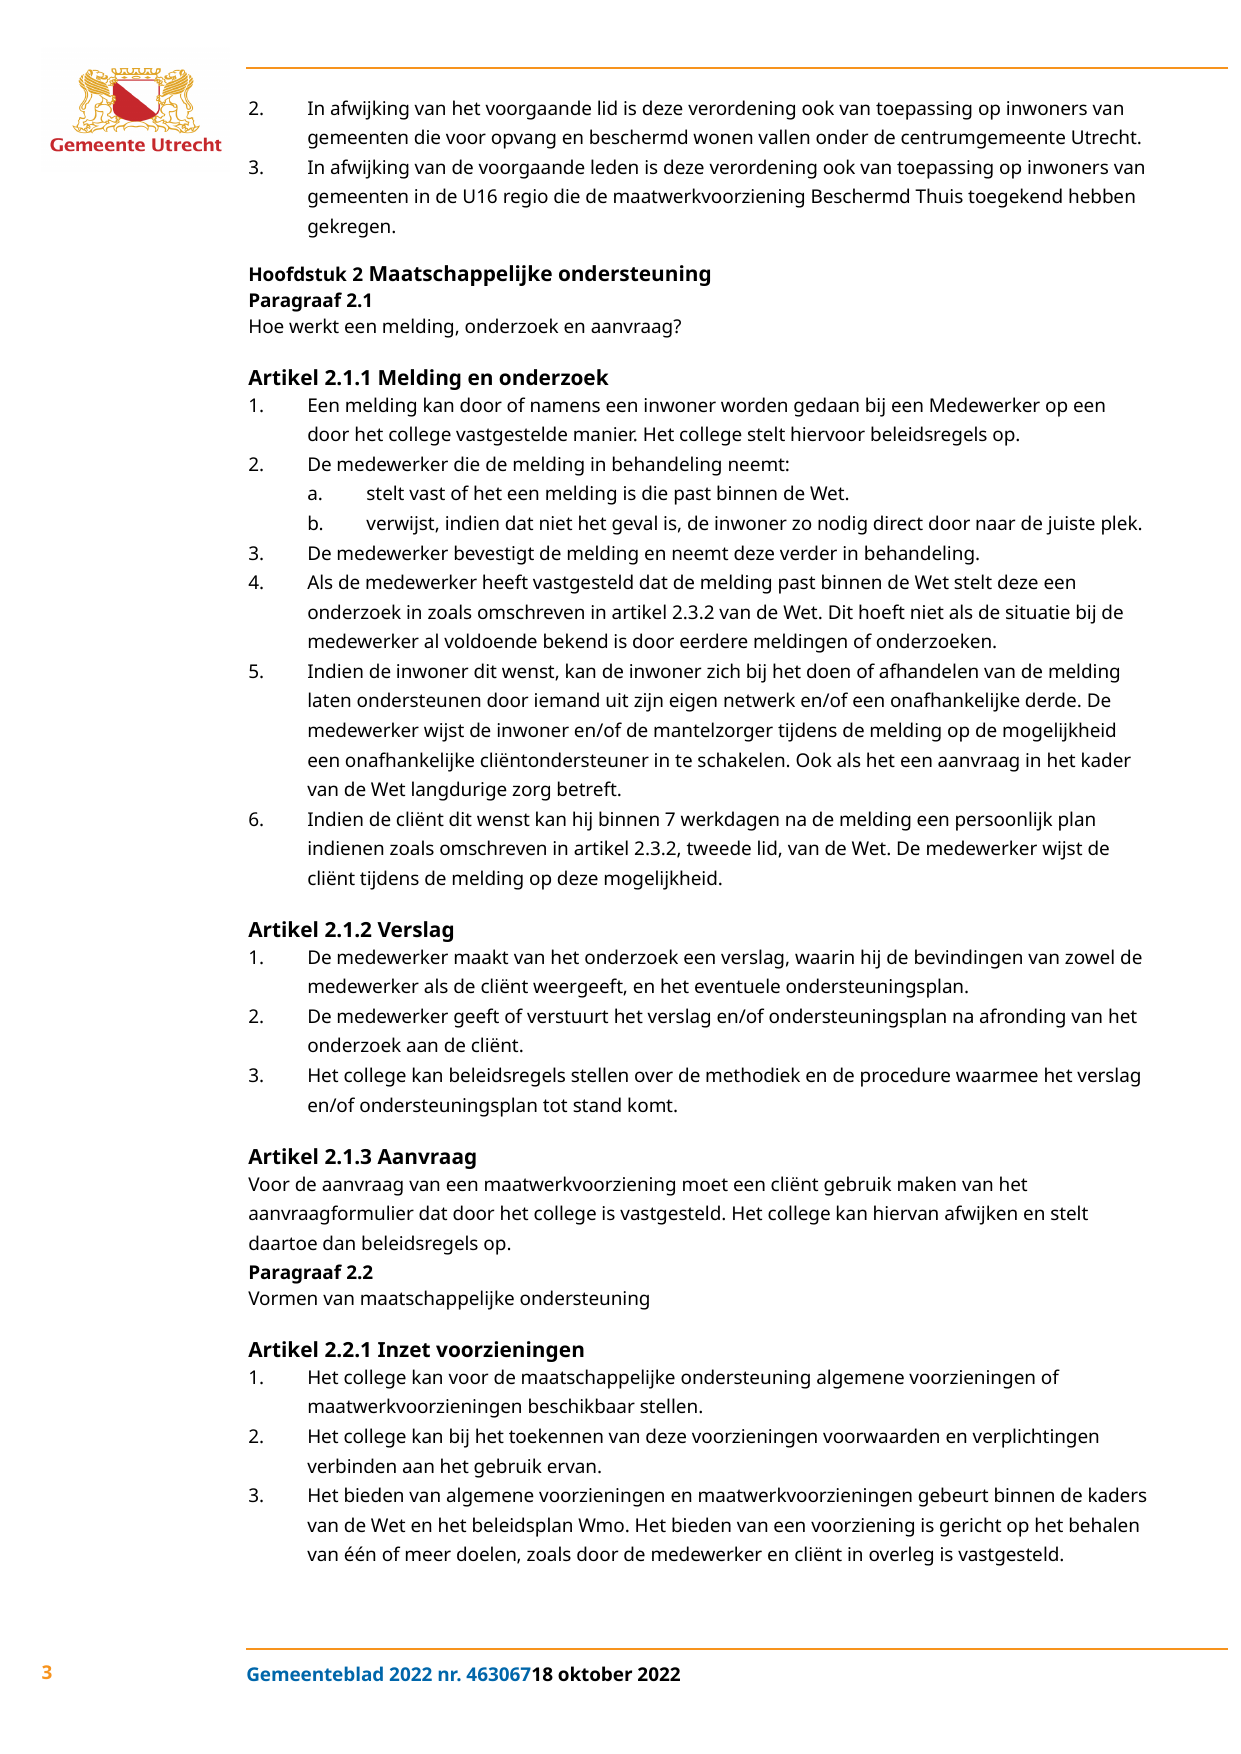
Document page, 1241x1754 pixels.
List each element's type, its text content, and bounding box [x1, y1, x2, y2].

text Artikel 2.2.1 Inzet voorzieningen [248, 1336, 1152, 1364]
text Artikel 2.1.3 Aanvraag [248, 1142, 1152, 1171]
text Paragraaf 2.2 [248, 1259, 1152, 1285]
list Als de medewerker heeft vastgesteld dat de melding past binnen de Wet stelt deze een onderzoek in zoals omschreven in artikel 2.3.2 van de Wet. Dit hoeft niet als de situatie bij de medewerker al voldoende bekend is door eerdere meldingen of onderzoeken. [248, 569, 1152, 654]
list In afwijking van het voorgaande lid is deze verordening ook van toepassing op inwoners van gemeenten die voor opvang en beschermd wonen vallen onder de centrumgemeente Utrecht. [248, 95, 1152, 150]
list Indien de cliënt dit wenst kan hij binnen 7 werkdagen na de melding een persoonlijk plan indienen zoals omschreven in artikel 2.3.2, tweede lid, van de Wet. De medewerker wijst de cliënt tijdens de melding op deze mogelijkheid. [248, 806, 1152, 891]
text Vormen van maatschappelijke ondersteuning [248, 1285, 1152, 1311]
list Het college kan beleidsregels stellen over de methodiek en de procedure waarmee het verslag en/of ondersteuningsplan tot stand komt. [248, 1062, 1152, 1118]
list Het college kan bij het toekennen van deze voorzieningen voorwaarden en verplichtingen verbinden aan het gebruik ervan. [248, 1423, 1152, 1478]
list Een melding kan door of namens een inwoner worden gedaan bij een Medewerker op een door het college vastgestelde manier. Het college stelt hiervoor beleidsregels op. [248, 392, 1152, 447]
list De medewerker maakt van het onderzoek een verslag, waarin hij de bevindingen van zowel de medewerker als de cliënt weergeeft, en het eventuele ondersteuningsplan. [248, 944, 1152, 999]
text Artikel 2.1.2 Verslag [248, 916, 1152, 944]
list Indien de inwoner dit wenst, kan de inwoner zich bij het doen of afhandelen van de melding laten ondersteunen door iemand uit zijn eigen netwerk en/of een onafhankelijke derde. De medewerker wijst de inwoner en/of de mantelzorger tijdens de melding op de mogelijkheid een onafhankelijke cliëntondersteuner in te schakelen. Ook als het een aanvraag in het kader van de Wet langdurige zorg betreft. [248, 658, 1152, 802]
text Artikel 2.1.1 Melding en onderzoek [248, 363, 1152, 392]
list De medewerker bevestigt de melding en neemt deze verder in behandeling. [248, 540, 1152, 565]
list De medewerker geeft of verstuurt het verslag en/of ondersteuningsplan na afronding van het onderzoek aan de cliënt. [248, 1003, 1152, 1058]
list Het bieden van algemene voorzieningen en maatwerkvoorzieningen gebeurt binnen de kaders van de Wet en het beleidsplan Wmo. Het bieden van een voorziening is gericht op het behalen van één of meer doelen, zoals door de medewerker en cliënt in overleg is vastgesteld. [248, 1482, 1152, 1567]
text Hoofdstuk 2 Maatschappelijke ondersteuning [248, 259, 1152, 287]
list Het college kan voor de maatschappelijke ondersteuning algemene voorzieningen of maatwerkvoorzieningen beschikbaar stellen. [248, 1364, 1152, 1419]
list stelt vast of het een melding is die past binnen de Wet. [307, 481, 1152, 506]
text Paragraaf 2.1 [248, 287, 1152, 313]
list In afwijking van de voorgaande leden is deze verordening ook van toepassing op inwoners van gemeenten in de U16 regio die de maatwerkvoorziening Beschermd Thuis toegekend hebben gekregen. [248, 154, 1152, 239]
text Hoe werkt een melding, onderzoek en aanvraag? [248, 313, 1152, 339]
picture [41, 47, 231, 172]
list verwijst, indien dat niet het geval is, de inwoner zo nodig direct door naar de juiste plek. [307, 510, 1152, 536]
text Voor de aanvraag van een maatwerkvoorziening moet een cliënt gebruik maken van het aanvraagformulier dat door het college is vastgesteld. Het college kan hiervan afwijken en stelt daartoe dan beleidsregels op. [248, 1171, 1152, 1256]
list De medewerker die de melding in behandeling neemt: [248, 451, 1152, 477]
